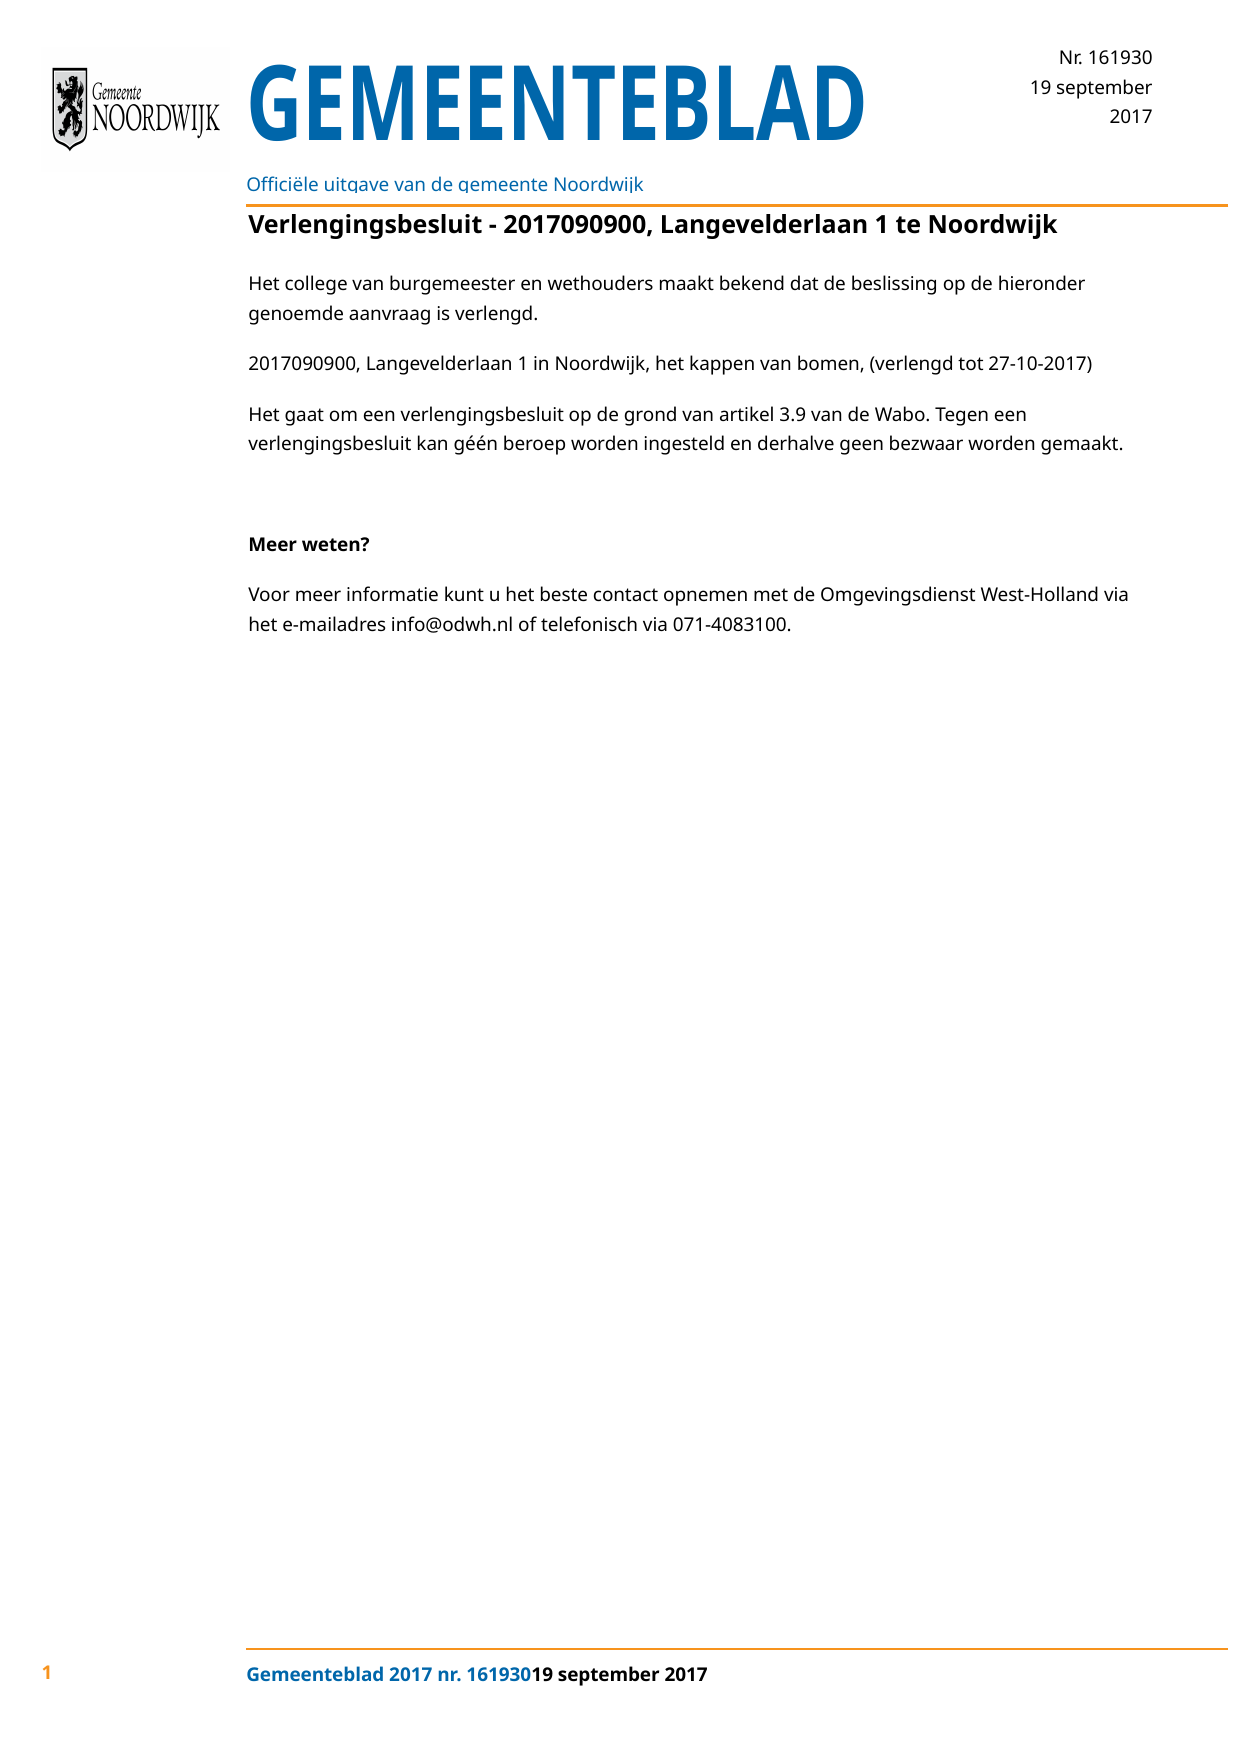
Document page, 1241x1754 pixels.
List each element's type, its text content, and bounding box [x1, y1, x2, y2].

text Voor meer informatie kunt u het beste contact opnemen met de Omgevingsdienst West-Holland via het e-mailadres info@odwh.nl of telefonisch via 071-4083100. [248, 582, 1152, 637]
text Meer weten? [248, 531, 1152, 557]
text Het gaat om een verlengingsbesluit op de grond van artikel 3.9 van de Wabo. Tegen een verlengingsbesluit kan géén beroep worden ingesteld en derhalve geen bezwaar worden gemaakt. [248, 401, 1152, 456]
text Het college van burgemeester en wethouders maakt bekend dat de beslissing op de hieronder genoemde aanvraag is verlengd. [248, 270, 1152, 326]
picture [41, 47, 231, 172]
text Verlengingsbesluit - 2017090900, Langevelderlaan 1 te Noordwijk [248, 207, 1152, 241]
text 2017090900, Langevelderlaan 1 in Noordwijk, het kappen van bomen, (verlengd tot 27-10-2017) [248, 350, 1152, 376]
